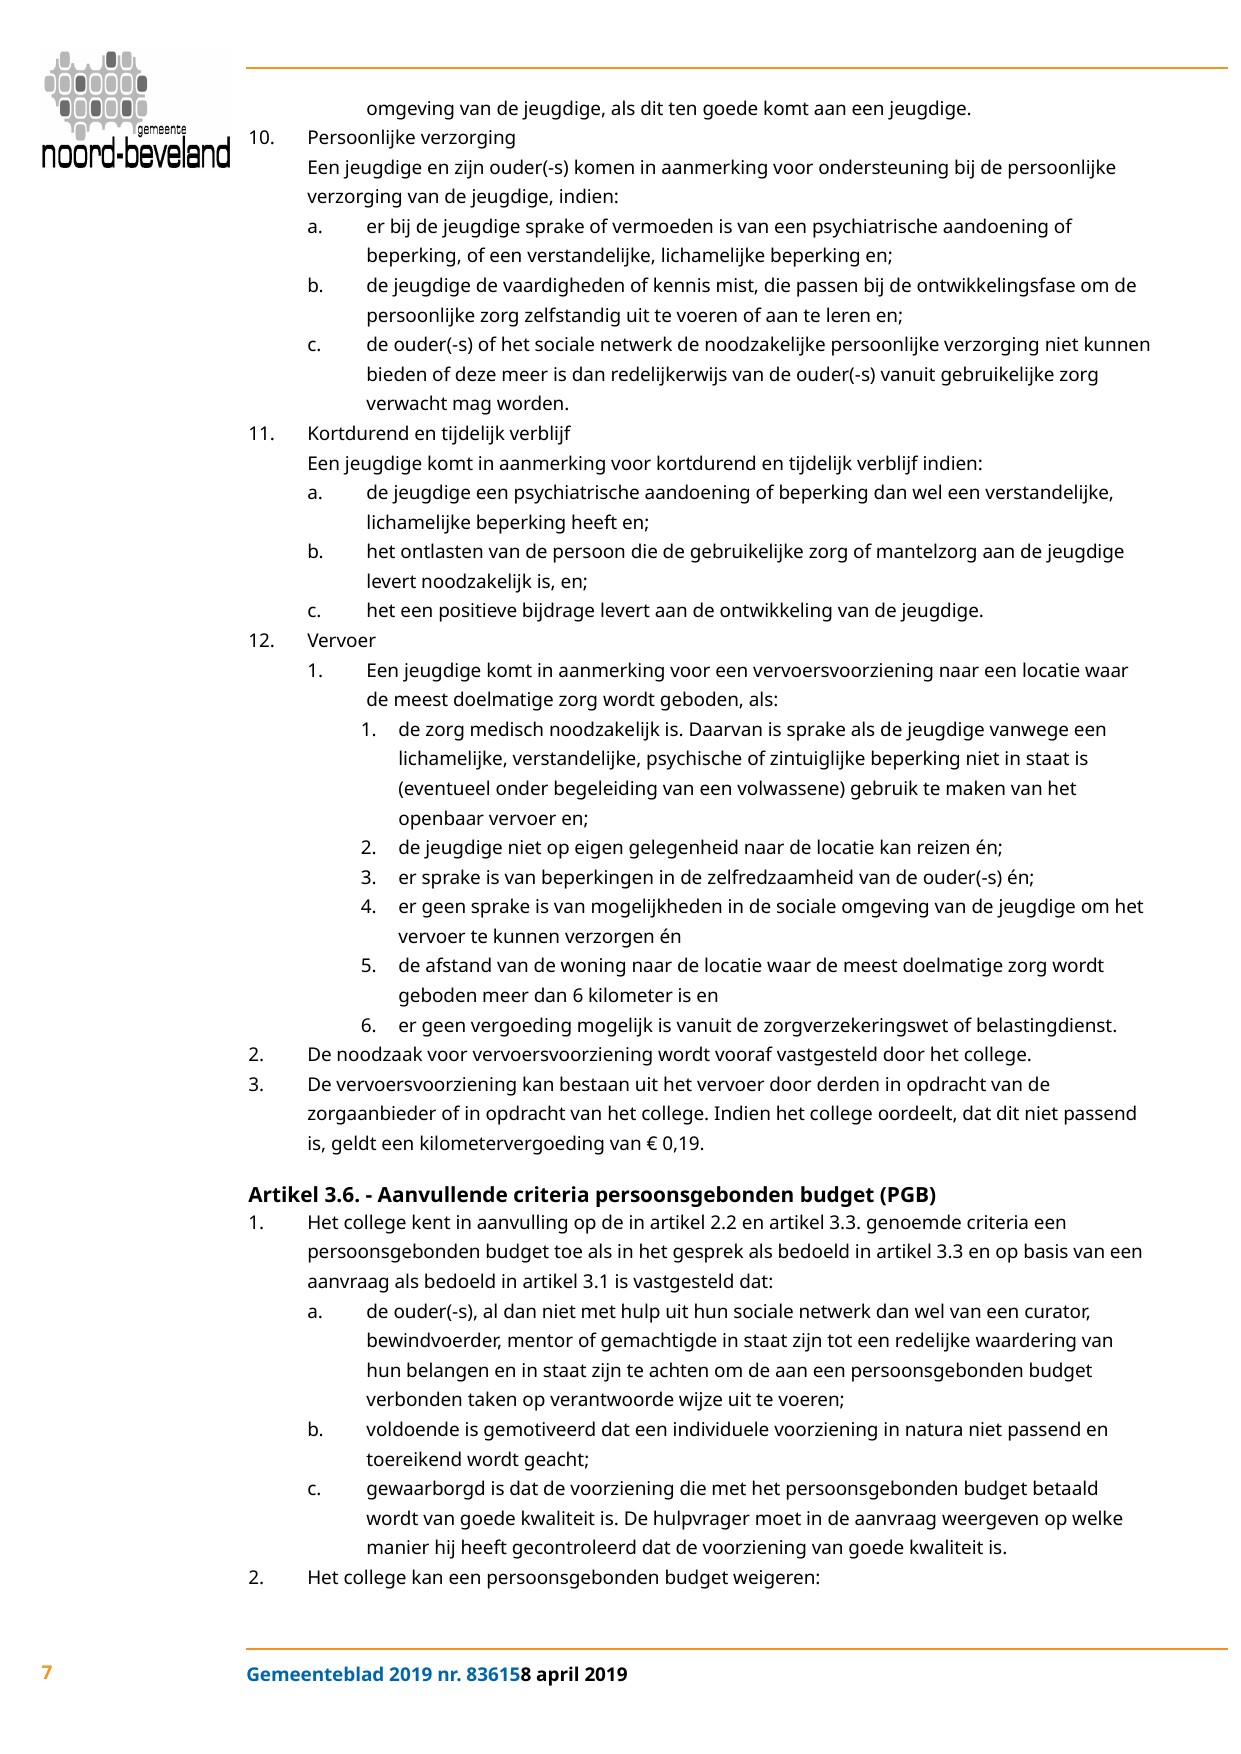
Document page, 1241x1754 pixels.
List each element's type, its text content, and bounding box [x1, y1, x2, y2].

list de afstand van de woning naar de locatie waar de meest doelmatige zorg wordt geboden meer dan 6 kilometer is en [361, 953, 1152, 1008]
list De vervoersvoorziening kan bestaan uit het vervoer door derden in opdracht van de zorgaanbieder of in opdracht van het college. Indien het college oordeelt, dat dit niet passend is, geldt een kilometervergoeding van € 0,19. [248, 1071, 1152, 1156]
list Kortdurend en tijdelijk verblijf [248, 420, 1152, 446]
list Een jeugdige komt in aanmerking voor kortdurend en tijdelijk verblijf indien: [248, 450, 1152, 476]
list de jeugdige niet op eigen gelegenheid naar de locatie kan reizen én; [361, 834, 1152, 860]
list er bij de jeugdige sprake of vermoeden is van een psychiatrische aandoening of beperking, of een verstandelijke, lichamelijke beperking en; [307, 213, 1152, 268]
list gewaarborgd is dat de voorziening die met het persoonsgebonden budget betaald wordt van goede kwaliteit is. De hulpvrager moet in de aanvraag weergeven op welke manier hij heeft gecontroleerd dat de voorziening van goede kwaliteit is. [307, 1475, 1152, 1560]
list Een jeugdige en zijn ouder(-s) komen in aanmerking voor ondersteuning bij de persoonlijke verzorging van de jeugdige, indien: [248, 154, 1152, 209]
picture [41, 47, 231, 172]
list de ouder(-s) of het sociale netwerk de noodzakelijke persoonlijke verzorging niet kunnen bieden of deze meer is dan redelijkerwijs van de ouder(-s) vanuit gebruikelijke zorg verwacht mag worden. [307, 331, 1152, 416]
list er geen sprake is van mogelijkheden in de sociale omgeving van de jeugdige om het vervoer te kunnen verzorgen én [361, 893, 1152, 949]
list Het college kan een persoonsgebonden budget weigeren: [248, 1564, 1152, 1590]
list omgeving van de jeugdige, als dit ten goede komt aan een jeugdige. [307, 95, 1152, 121]
list Een jeugdige komt in aanmerking voor een vervoersvoorziening naar een locatie waar de meest doelmatige zorg wordt geboden, als: [307, 657, 1152, 712]
list Vervoer [248, 627, 1152, 653]
list Persoonlijke verzorging [248, 124, 1152, 150]
list Het college kent in aanvulling op de in artikel 2.2 en artikel 3.3. genoemde criteria een persoonsgebonden budget toe als in het gesprek als bedoeld in artikel 3.3 en op basis van een aanvraag als bedoeld in artikel 3.1 is vastgesteld dat: [248, 1209, 1152, 1294]
list er sprake is van beperkingen in de zelfredzaamheid van de ouder(-s) én; [361, 864, 1152, 890]
list De noodzaak voor vervoersvoorziening wordt vooraf vastgesteld door het college. [248, 1041, 1152, 1067]
list het een positieve bijdrage levert aan de ontwikkeling van de jeugdige. [307, 598, 1152, 623]
list de zorg medisch noodzakelijk is. Daarvan is sprake als de jeugdige vanwege een lichamelijke, verstandelijke, psychische of zintuiglijke beperking niet in staat is (eventueel onder begeleiding van een volwassene) gebruik te maken van het openbaar vervoer en; [361, 716, 1152, 831]
list het ontlasten van de persoon die de gebruikelijke zorg of mantelzorg aan de jeugdige levert noodzakelijk is, en; [307, 538, 1152, 594]
list voldoende is gemotiveerd dat een individuele voorziening in natura niet passend en toereikend wordt geacht; [307, 1416, 1152, 1471]
list er geen vergoeding mogelijk is vanuit de zorgverzekeringswet of belastingdienst. [361, 1012, 1152, 1038]
text Artikel 3.6. - Aanvullende criteria persoonsgebonden budget (PGB) [248, 1181, 1152, 1209]
list de jeugdige de vaardigheden of kennis mist, die passen bij de ontwikkelingsfase om de persoonlijke zorg zelfstandig uit te voeren of aan te leren en; [307, 272, 1152, 328]
list de jeugdige een psychiatrische aandoening of beperking dan wel een verstandelijke, lichamelijke beperking heeft en; [307, 479, 1152, 535]
list de ouder(-s), al dan niet met hulp uit hun sociale netwerk dan wel van een curator, bewindvoerder, mentor of gemachtigde in staat zijn tot een redelijke waardering van hun belangen en in staat zijn te achten om de aan een persoonsgebonden budget verbonden taken op verantwoorde wijze uit te voeren; [307, 1298, 1152, 1412]
